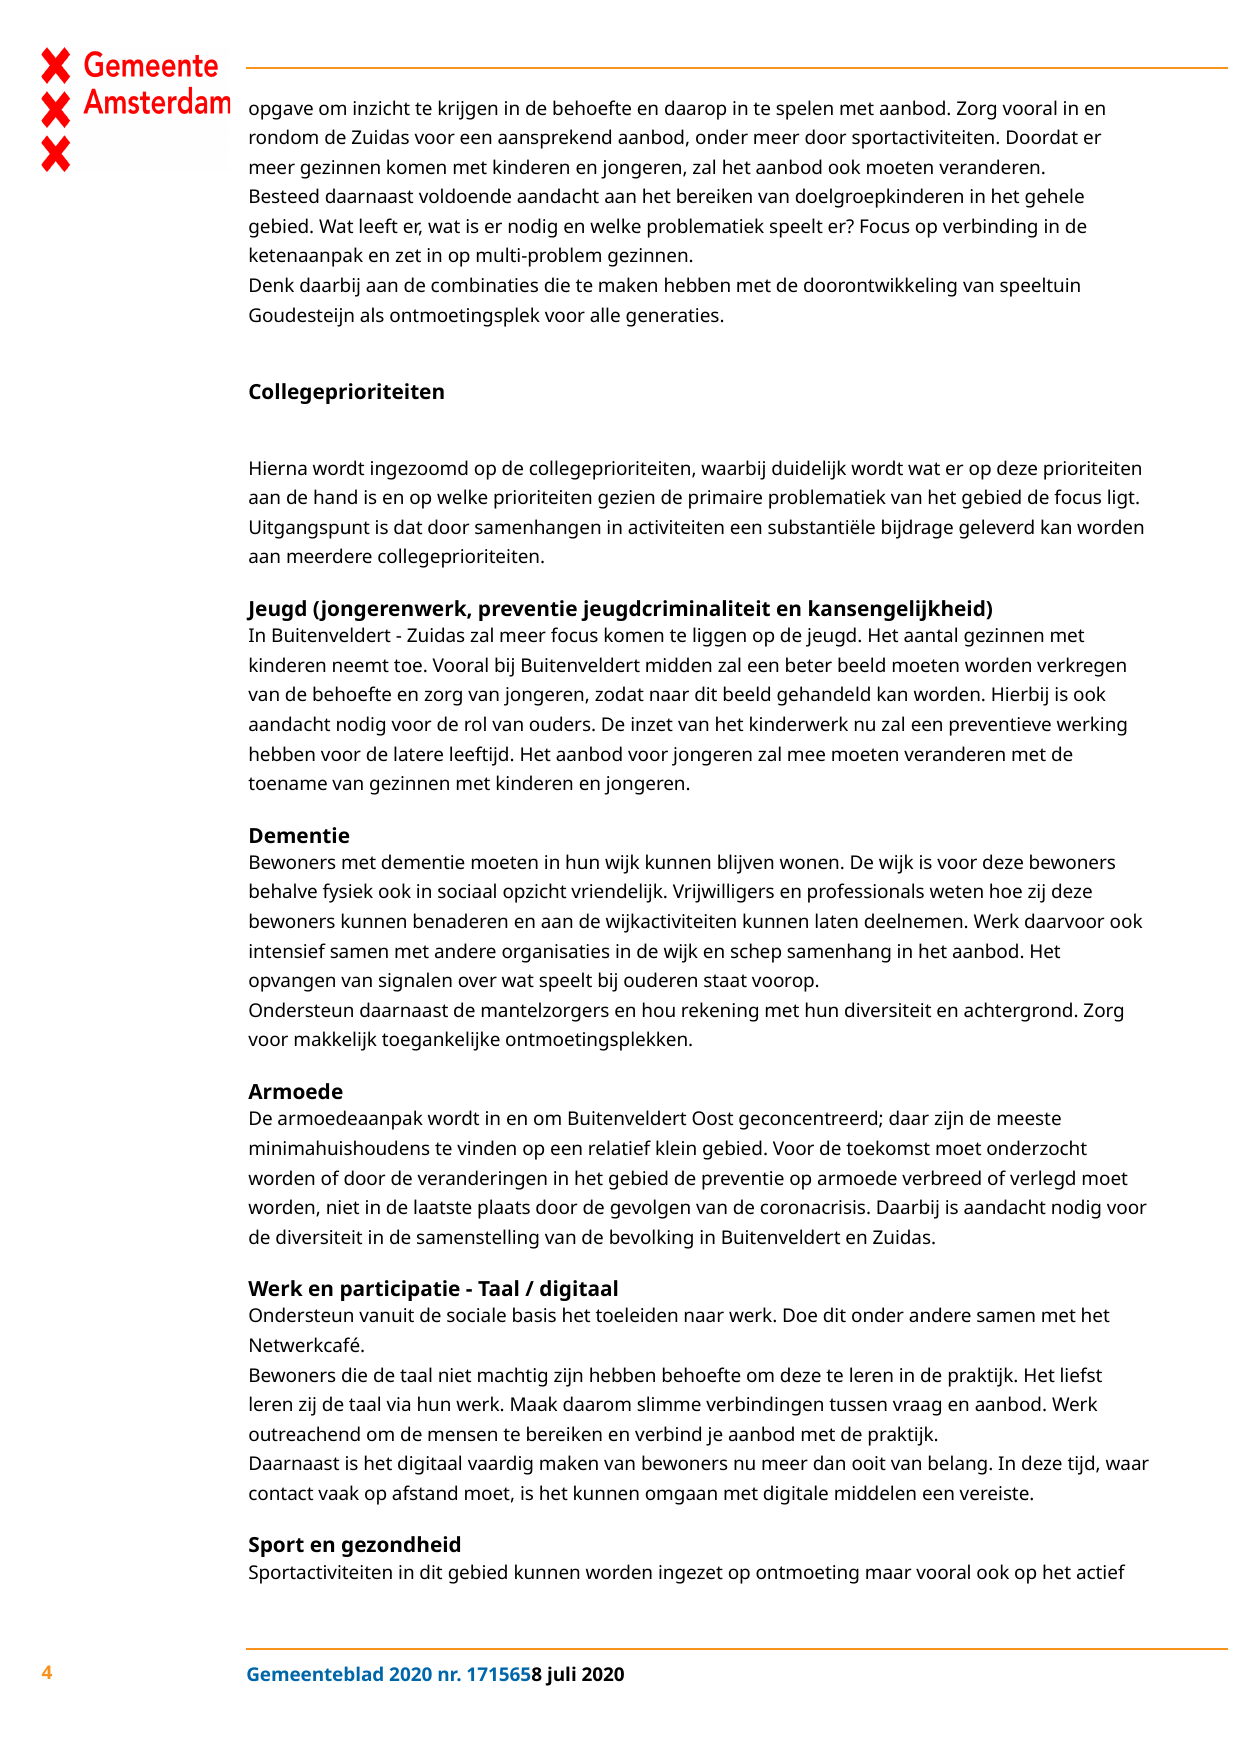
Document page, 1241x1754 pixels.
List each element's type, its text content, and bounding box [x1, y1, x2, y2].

text opgave om inzicht te krijgen in de behoefte en daarop in te spelen met aanbod. Zorg vooral in en rondom de Zuidas voor een aansprekend aanbod, onder meer door sportactiviteiten. Doordat er meer gezinnen komen met kinderen en jongeren, zal het aanbod ook moeten veranderen. [248, 95, 1152, 180]
text Dementie [248, 821, 1152, 849]
text Bewoners met dementie moeten in hun wijk kunnen blijven wonen. De wijk is voor deze bewoners behalve fysiek ook in sociaal opzicht vriendelijk. Vrijwilligers en professionals weten hoe zij deze bewoners kunnen benaderen en aan de wijkactiviteiten kunnen laten deelnemen. Werk daarvoor ook intensief samen met andere organisaties in de wijk en schep samenhang in het aanbod. Het opvangen van signalen over wat speelt bij ouderen staat voorop. [248, 849, 1152, 993]
text Ondersteun vanuit de sociale basis het toeleiden naar werk. Doe dit onder andere samen met het Netwerkcafé. [248, 1303, 1152, 1358]
text Denk daarbij aan de combinaties die te maken hebben met de doorontwikkeling van speeltuin Goudesteijn als ontmoetingsplek voor alle generaties. [248, 272, 1152, 328]
text Daarnaast is het digitaal vaardig maken van bewoners nu meer dan ooit van belang. In deze tijd, waar contact vaak op afstand moet, is het kunnen omgaan met digitale middelen een vereiste. [248, 1451, 1152, 1506]
text Ondersteun daarnaast de mantelzorgers en hou rekening met hun diversiteit en achtergrond. Zorg voor makkelijk toegankelijke ontmoetingsplekken. [248, 997, 1152, 1052]
text Hierna wordt ingezoomd op de collegeprioriteiten, waarbij duidelijk wordt wat er op deze prioriteiten aan de hand is en op welke prioriteiten gezien de primaire problematiek van het gebied de focus ligt. Uitgangspunt is dat door samenhangen in activiteiten een substantiële bijdrage geleverd kan worden aan meerdere collegeprioriteiten. [248, 455, 1152, 569]
text Armoede [248, 1077, 1152, 1106]
text Besteed daarnaast voldoende aandacht aan het bereiken van doelgroepkinderen in het gehele gebied. Wat leeft er, wat is er nodig en welke problematiek speelt er? Focus op verbinding in de ketenaanpak en zet in op multi-problem gezinnen. [248, 183, 1152, 268]
text In Buitenveldert - Zuidas zal meer focus komen te liggen op de jeugd. Het aantal gezinnen met kinderen neemt toe. Vooral bij Buitenveldert midden zal een beter beeld moeten worden verkregen van de behoefte en zorg van jongeren, zodat naar dit beeld gehandeld kan worden. Hierbij is ook aandacht nodig voor de rol van ouders. De inzet van het kinderwerk nu zal een preventieve werking hebben voor de latere leeftijd. Het aanbod voor jongeren zal mee moeten veranderen met de toename van gezinnen met kinderen en jongeren. [248, 622, 1152, 796]
text Collegeprioriteiten [248, 377, 1152, 406]
text Sportactiviteiten in dit gebied kunnen worden ingezet op ontmoeting maar vooral ook op het actief [248, 1559, 1152, 1585]
text Bewoners die de taal niet machtig zijn hebben behoefte om deze te leren in de praktijk. Het liefst leren zij de taal via hun werk. Maak daarom slimme verbindingen tussen vraag en aanbod. Werk outreachend om de mensen te bereiken en verbind je aanbod met de praktijk. [248, 1362, 1152, 1447]
text Sport en gezondheid [248, 1531, 1152, 1559]
text De armoedeaanpak wordt in en om Buitenveldert Oost geconcentreerd; daar zijn de meeste minimahuishoudens te vinden op een relatief klein gebied. Voor de toekomst moet onderzocht worden of door de veranderingen in het gebied de preventie op armoede verbreed of verlegd moet worden, niet in de laatste plaats door de gevolgen van de coronacrisis. Daarbij is aandacht nodig voor de diversiteit in de samenstelling van de bevolking in Buitenveldert en Zuidas. [248, 1106, 1152, 1249]
text Jeugd (jongerenwerk, preventie jeugdcriminaliteit en kansengelijkheid) [248, 594, 1152, 622]
picture [41, 47, 231, 172]
text Werk en participatie - Taal / digitaal [248, 1274, 1152, 1303]
